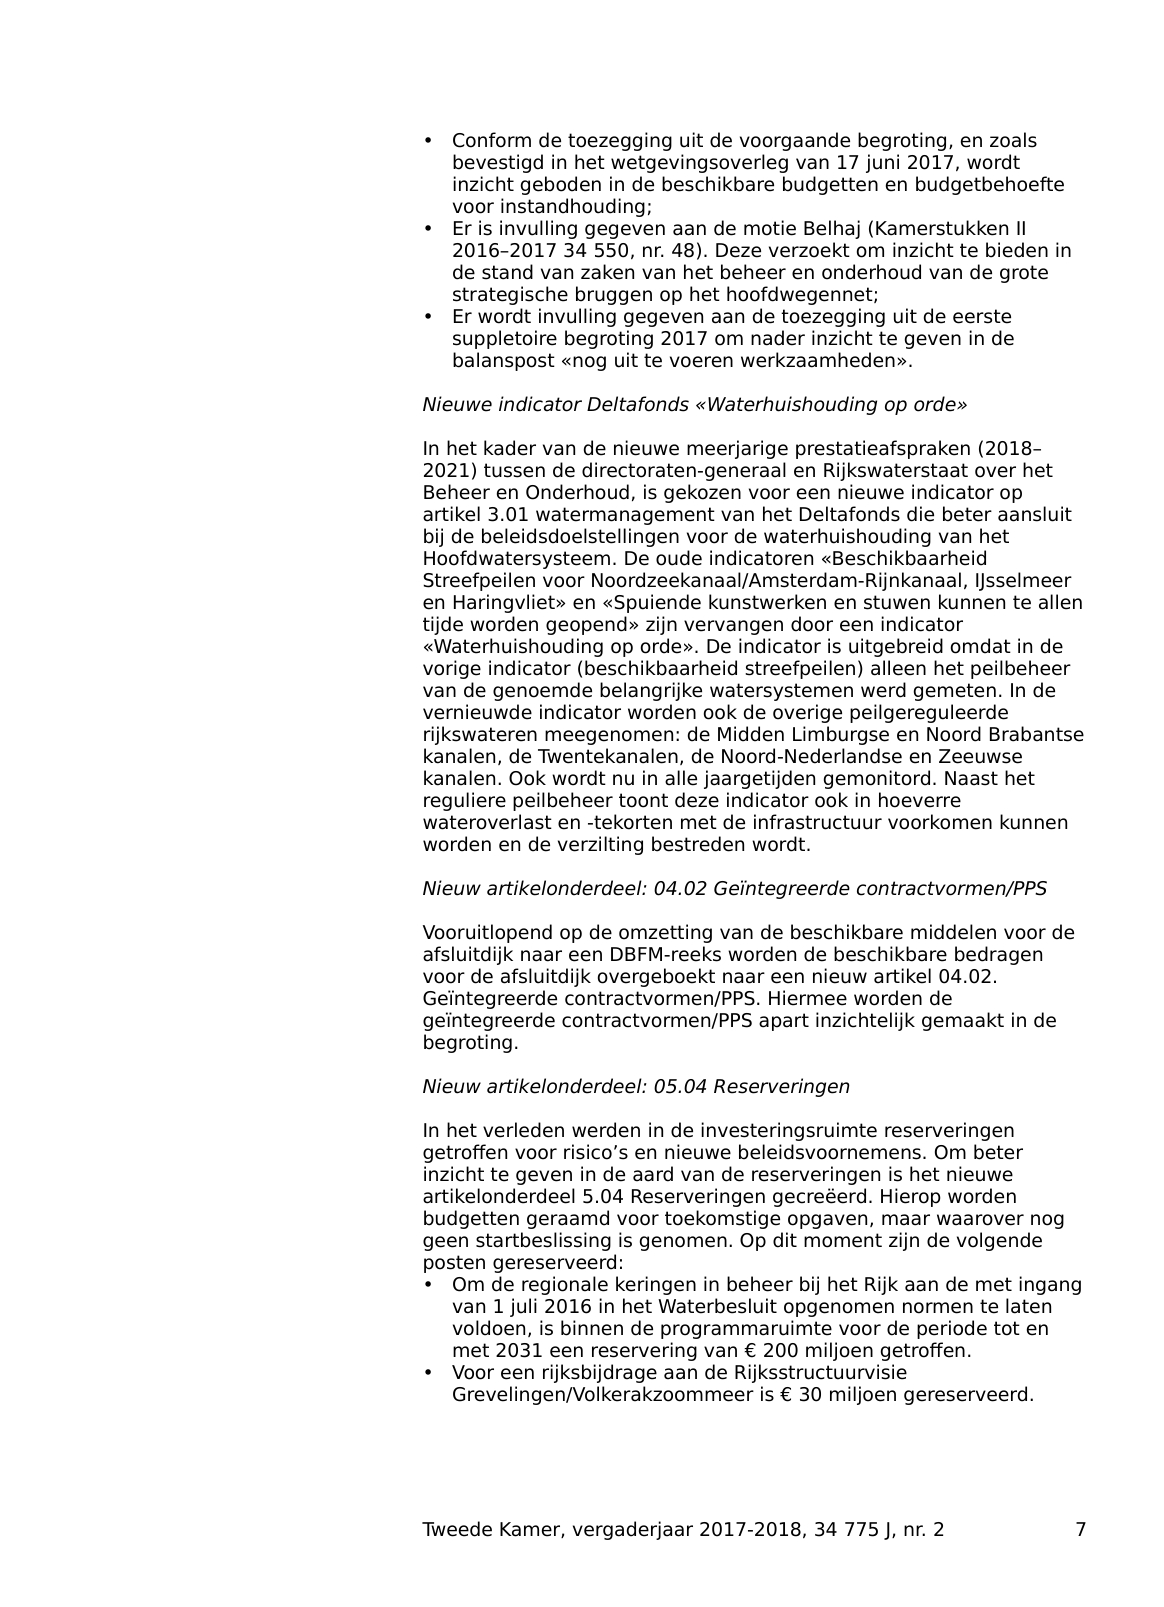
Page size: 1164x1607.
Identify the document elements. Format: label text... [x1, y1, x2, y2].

text • Conform de toezegging uit de voorgaande begroting, en zoals bevestigd in het wetgevingsoverleg van 17 juni 2017, wordt inzicht geboden in de beschikbare budgetten en budgetbehoefte voor instandhouding; [422, 130, 1087, 218]
text In het verleden werden in de investeringsruimte reserveringen getroffen voor risico’s en nieuwe beleidsvoornemens. Om beter inzicht te geven in de aard van de reserveringen is het nieuwe artikelonderdeel 5.04 Reserveringen gecreëerd. Hierop worden budgetten geraamd voor toekomstige opgaven, maar waarover nog geen startbeslissing is genomen. Op dit moment zijn de volgende posten gereserveerd: [422, 1120, 1087, 1274]
text • Er is invulling gegeven aan de motie Belhaj (Kamerstukken II 2016–2017 34 550, nr. 48). Deze verzoekt om inzicht te bieden in de stand van zaken van het beheer en onderhoud van de grote strategische bruggen op het hoofdwegennet; [422, 218, 1087, 306]
subtitle Nieuw artikelonderdeel: 05.04 Reserveringen [422, 1076, 1087, 1098]
text Vooruitlopend op de omzetting van de beschikbare middelen voor de afsluitdijk naar een DBFM-reeks worden de beschikbare bedragen voor de afsluitdijk overgeboekt naar een nieuw artikel 04.02. Geïntegreerde contractvormen/PPS. Hiermee worden de geïntegreerde contractvormen/PPS apart inzichtelijk gemaakt in de begroting. [422, 922, 1087, 1054]
text • Om de regionale keringen in beheer bij het Rijk aan de met ingang van 1 juli 2016 in het Waterbesluit opgenomen normen te laten voldoen, is binnen de programmaruimte voor de periode tot en met 2031 een reservering van € 200 miljoen getroffen. [422, 1274, 1087, 1362]
text • Voor een rijksbijdrage aan de Rijksstructuurvisie Grevelingen/Volkerakzoommeer is € 30 miljoen gereserveerd. [422, 1362, 1087, 1406]
text • Er wordt invulling gegeven aan de toezegging uit de eerste suppletoire begroting 2017 om nader inzicht te geven in de balanspost «nog uit te voeren werkzaamheden». [422, 306, 1087, 372]
subtitle Nieuwe indicator Deltafonds «Waterhuishouding op orde» [422, 394, 1087, 416]
text In het kader van de nieuwe meerjarige prestatieafspraken (2018–2021) tussen de directoraten-generaal en Rijkswaterstaat over het Beheer en Onderhoud, is gekozen voor een nieuwe indicator op artikel 3.01 watermanagement van het Deltafonds die beter aansluit bij de beleidsdoelstellingen voor de waterhuishouding van het Hoofdwatersysteem. De oude indicatoren «Beschikbaarheid Streefpeilen voor Noordzeekanaal/Amsterdam-Rijnkanaal, IJsselmeer en Haringvliet» en «Spuiende kunstwerken en stuwen kunnen te allen tijde worden geopend» zijn vervangen door een indicator «Waterhuishouding op orde». De indicator is uitgebreid omdat in de vorige indicator (beschikbaarheid streefpeilen) alleen het peilbeheer van de genoemde belangrijke watersystemen werd gemeten. In de vernieuwde indicator worden ook de overige peilgereguleerde rijkswateren meegenomen: de Midden Limburgse en Noord Brabantse kanalen, de Twentekanalen, de Noord-Nederlandse en Zeeuwse kanalen. Ook wordt nu in alle jaargetijden gemonitord. Naast het reguliere peilbeheer toont deze indicator ook in hoeverre wateroverlast en -tekorten met de infrastructuur voorkomen kunnen worden en de verzilting bestreden wordt. [422, 438, 1087, 856]
subtitle Nieuw artikelonderdeel: 04.02 Geïntegreerde contractvormen/PPS [422, 878, 1087, 900]
